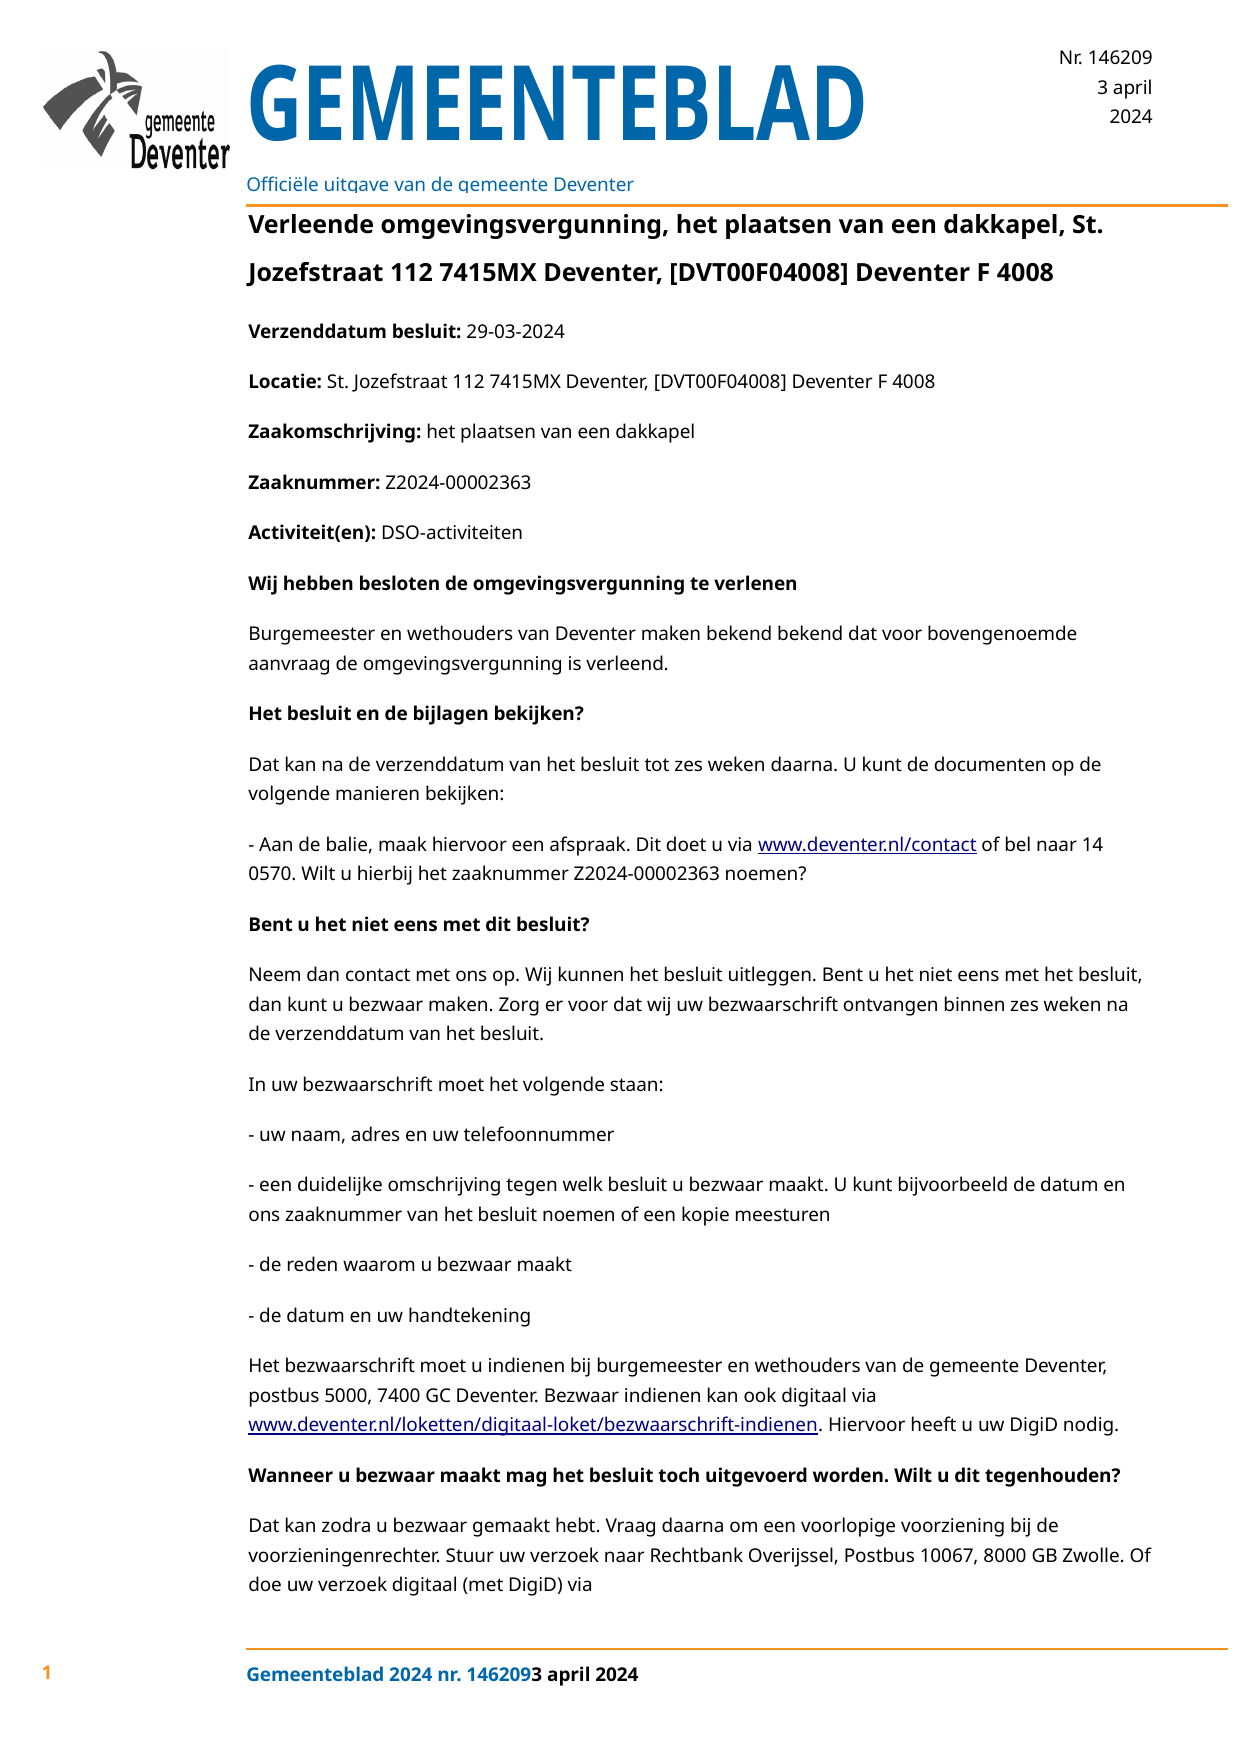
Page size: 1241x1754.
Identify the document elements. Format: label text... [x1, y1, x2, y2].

text Neem dan contact met ons op. Wij kunnen het besluit uitleggen. Bent u het niet eens met het besluit, dan kunt u bezwaar maken. Zorg er voor dat wij uw bezwaarschrift ontvangen binnen zes weken na de verzenddatum van het besluit. [248, 961, 1152, 1046]
text Bent u het niet eens met dit besluit? [248, 911, 1152, 937]
picture [41, 47, 231, 172]
text Activiteit(en): DSO-activiteiten [248, 519, 1152, 545]
text - Aan de balie, maak hiervoor een afspraak. Dit doet u via www.deventer.nl/contact of bel naar 14 0570. Wilt u hierbij het zaaknummer Z2024-00002363 noemen? [248, 831, 1152, 886]
text Wanneer u bezwaar maakt mag het besluit toch uitgevoerd worden. Wilt u dit tegenhouden? [248, 1462, 1152, 1488]
text Zaakomschrijving: het plaatsen van een dakkapel [248, 419, 1152, 444]
text Burgemeester en wethouders van Deventer maken bekend bekend dat voor bovengenoemde aanvraag de omgevingsvergunning is verleend. [248, 620, 1152, 676]
text - een duidelijke omschrijving tegen welk besluit u bezwaar maakt. U kunt bijvoorbeeld de datum en ons zaaknummer van het besluit noemen of een kopie meesturen [248, 1172, 1152, 1227]
text Het besluit en de bijlagen bekijken? [248, 700, 1152, 726]
text Locatie: St. Jozefstraat 112 7415MX Deventer, [DVT00F04008] Deventer F 4008 [248, 368, 1152, 394]
text In uw bezwaarschrift moet het volgende staan: [248, 1071, 1152, 1097]
text Zaaknummer: Z2024-00002363 [248, 469, 1152, 495]
text Het bezwaarschrift moet u indienen bij burgemeester en wethouders van de gemeente Deventer, postbus 5000, 7400 GC Deventer. Bezwaar indienen kan ook digitaal via www.deventer.nl/loketten/digitaal-loket/bezwaarschrift-indienen. Hiervoor heeft u uw DigiD nodig. [248, 1352, 1152, 1437]
text - uw naam, adres en uw telefoonnummer [248, 1121, 1152, 1147]
text - de datum en uw handtekening [248, 1302, 1152, 1328]
text - de reden waarom u bezwaar maakt [248, 1252, 1152, 1277]
text Dat kan na de verzenddatum van het besluit tot zes weken daarna. U kunt de documenten op de volgende manieren bekijken: [248, 751, 1152, 806]
text Verleende omgevingsvergunning, het plaatsen van een dakkapel, St. Jozefstraat 112 7415MX Deventer, [DVT00F04008] Deventer F 4008 [248, 207, 1152, 288]
text Dat kan zodra u bezwaar gemaakt hebt. Vraag daarna om een voorlopige voorziening bij de voorzieningenrechter. Stuur uw verzoek naar Rechtbank Overijssel, Postbus 10067, 8000 GB Zwolle. Of doe uw verzoek digitaal (met DigiD) via [248, 1512, 1152, 1597]
text Verzenddatum besluit: 29-03-2024 [248, 318, 1152, 344]
text Wij hebben besloten de omgevingsvergunning te verlenen [248, 570, 1152, 596]
